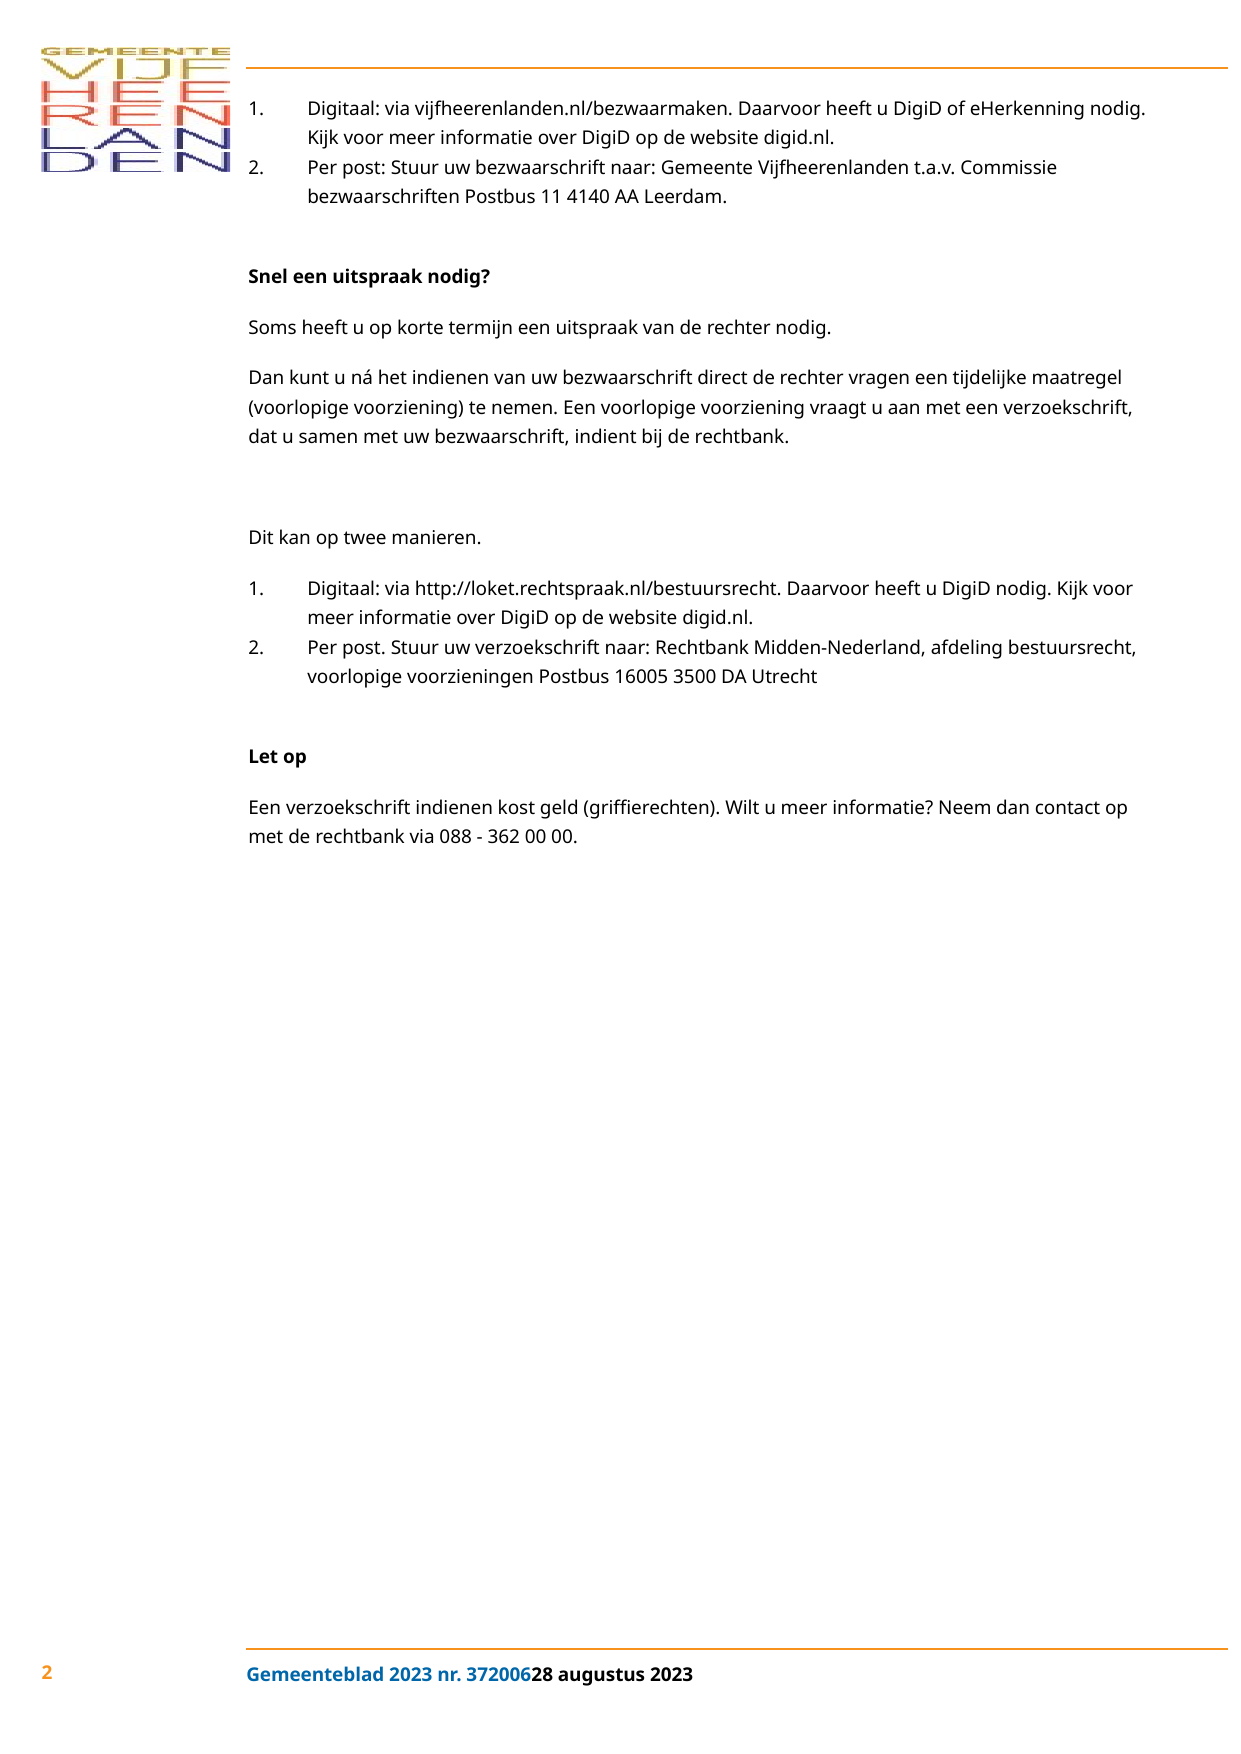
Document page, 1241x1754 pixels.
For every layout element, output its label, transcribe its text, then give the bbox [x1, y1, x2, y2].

text Dan kunt u ná het indienen van uw bezwaarschrift direct de rechter vragen een tijdelijke maatregel (voorlopige voorziening) te nemen. Een voorlopige voorziening vraagt u aan met een verzoekschrift, dat u samen met uw bezwaarschrift, indient bij de rechtbank. [248, 364, 1152, 449]
list Per post: Stuur uw bezwaarschrift naar: Gemeente Vijfheerenlanden t.a.v. Commissie bezwaarschriften Postbus 11 4140 AA Leerdam. [248, 154, 1152, 209]
list Digitaal: via http://loket.rechtspraak.nl/bestuursrecht. Daarvoor heeft u DigiD nodig. Kijk voor meer informatie over DigiD op de website digid.nl. [248, 575, 1152, 630]
list Digitaal: via vijfheerenlanden.nl/bezwaarmaken. Daarvoor heeft u DigiD of eHerkenning nodig. Kijk voor meer informatie over DigiD op de website digid.nl. [248, 95, 1152, 150]
picture [41, 47, 231, 172]
text Dit kan op twee manieren. [248, 524, 1152, 550]
text Soms heeft u op korte termijn een uitspraak van de rechter nodig. [248, 314, 1152, 340]
text Let op [248, 743, 1152, 769]
text Snel een uitspraak nodig? [248, 263, 1152, 289]
list Per post. Stuur uw verzoekschrift naar: Rechtbank Midden-Nederland, afdeling bestuursrecht, voorlopige voorzieningen Postbus 16005 3500 DA Utrecht [248, 634, 1152, 689]
text Een verzoekschrift indienen kost geld (griffierechten). Wilt u meer informatie? Neem dan contact op met de rechtbank via 088 - 362 00 00. [248, 794, 1152, 849]
